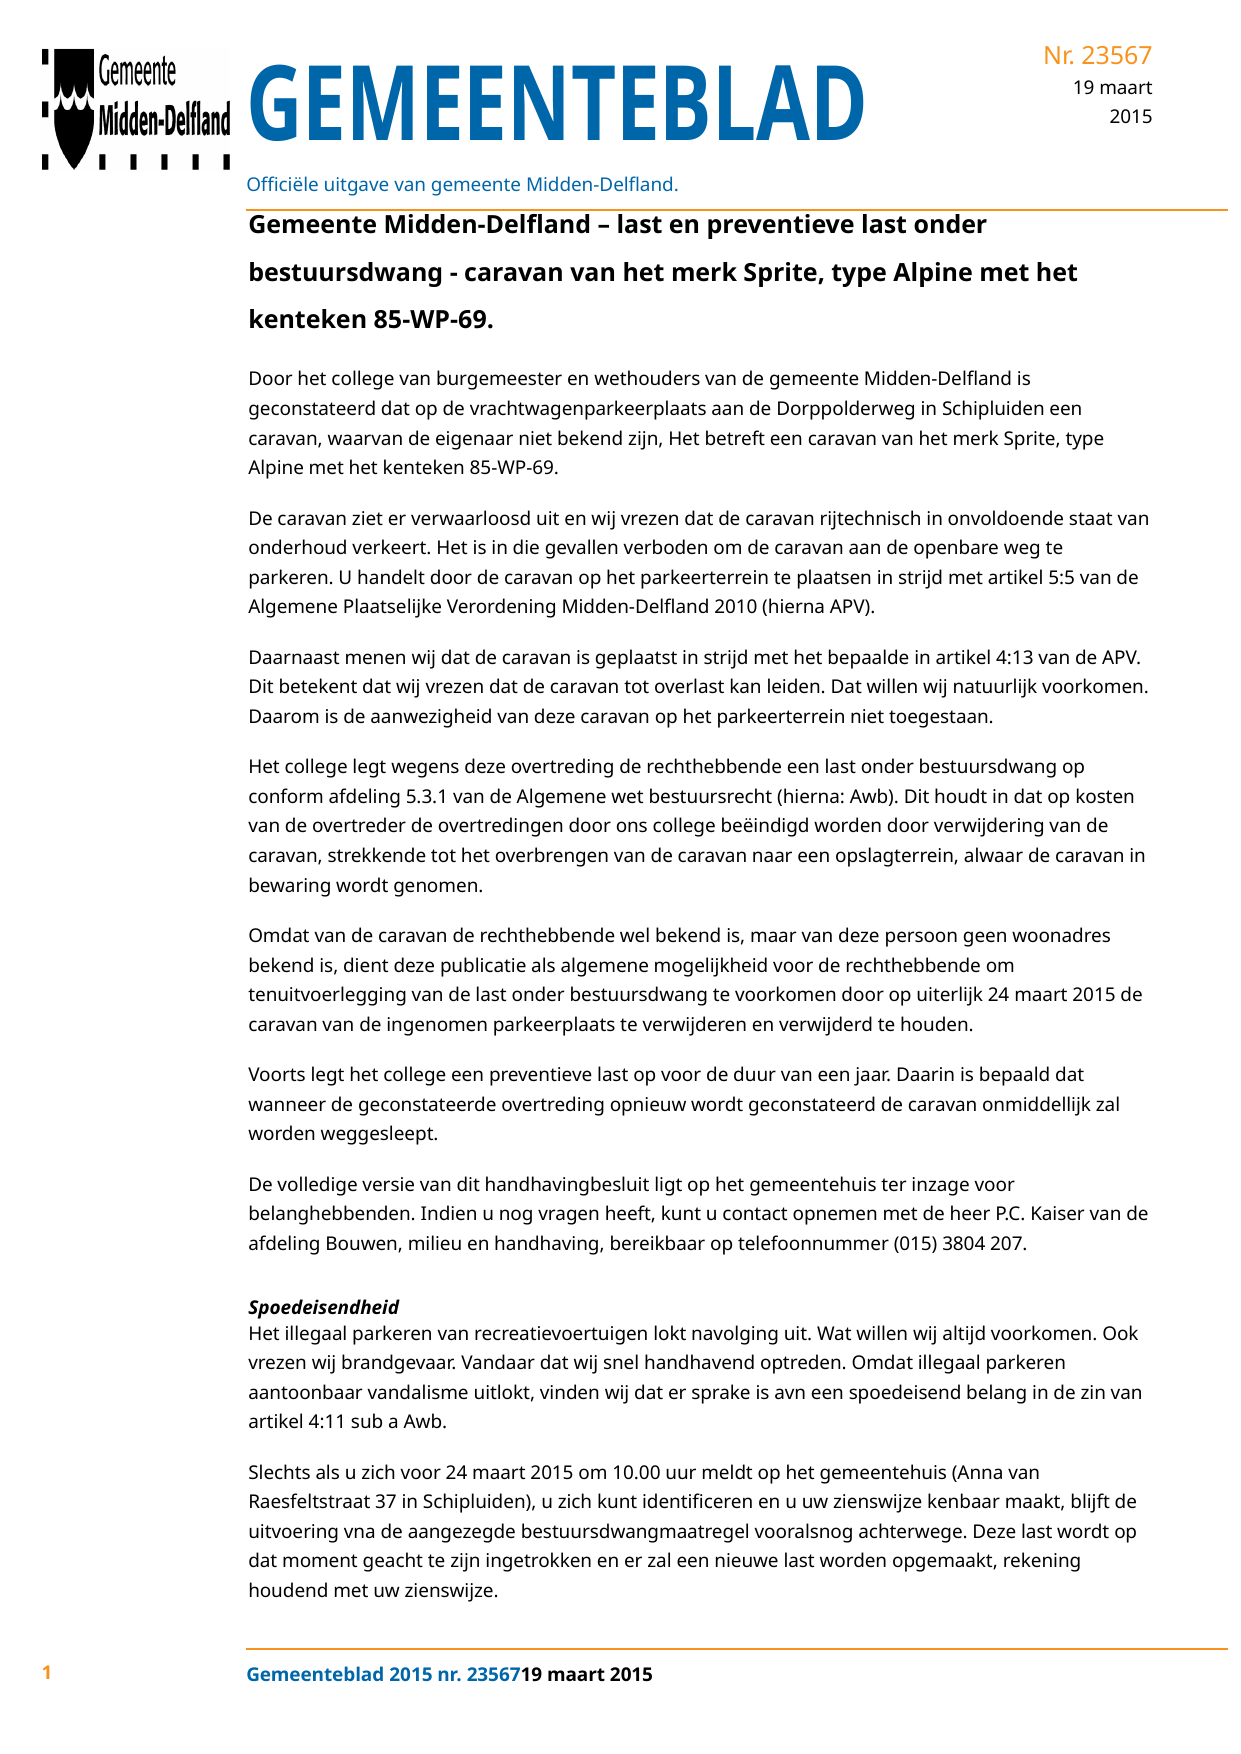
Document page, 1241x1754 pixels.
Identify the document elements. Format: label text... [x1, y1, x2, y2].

text Gemeente Midden-Delfland – last en preventieve last onder bestuursdwang - caravan van het merk Sprite, type Alpine met het kenteken 85-WP-69. [248, 211, 1152, 336]
text Slechts als u zich voor 24 maart 2015 om 10.00 uur meldt op het gemeentehuis (Anna van Raesfeltstraat 37 in Schipluiden), u zich kunt identificeren en u uw zienswijze kenbaar maakt, blijft de uitvoering vna de aangezegde bestuursdwangmaatregel vooralsnog achterwege. Deze last wordt op dat moment geacht te zijn ingetrokken en er zal een nieuwe last worden opgemaakt, rekening houdend met uw zienswijze. [248, 1459, 1152, 1603]
picture [41, 47, 231, 172]
text Spoedeisendheid [248, 1294, 1152, 1320]
text Omdat van de caravan de rechthebbende wel bekend is, maar van deze persoon geen woonadres bekend is, dient deze publicatie als algemene mogelijkheid voor de rechthebbende om tenuitvoerlegging van de last onder bestuursdwang te voorkomen door op uiterlijk 24 maart 2015 de caravan van de ingenomen parkeerplaats te verwijderen en verwijderd te houden. [248, 922, 1152, 1037]
text Door het college van burgemeester en wethouders van de gemeente Midden-Delfland is geconstateerd dat op de vrachtwagenparkeerplaats aan de Dorppolderweg in Schipluiden een caravan, waarvan de eigenaar niet bekend zijn, Het betreft een caravan van het merk Sprite, type Alpine met het kenteken 85-WP-69. [248, 366, 1152, 480]
text De volledige versie van dit handhavingbesluit ligt op het gemeentehuis ter inzage voor belanghebbenden. Indien u nog vragen heeft, kunt u contact opnemen met de heer P.C. Kaiser van de afdeling Bouwen, milieu en handhaving, bereikbaar op telefoonnummer (015) 3804 207. [248, 1171, 1152, 1256]
text Het illegaal parkeren van recreatievoertuigen lokt navolging uit. Wat willen wij altijd voorkomen. Ook vrezen wij brandgevaar. Vandaar dat wij snel handhavend optreden. Omdat illegaal parkeren aantoonbaar vandalisme uitlokt, vinden wij dat er sprake is avn een spoedeisend belang in de zin van artikel 4:11 sub a Awb. [248, 1320, 1152, 1434]
text Daarnaast menen wij dat de caravan is geplaatst in strijd met het bepaalde in artikel 4:13 van de APV. Dit betekent dat wij vrezen dat de caravan tot overlast kan leiden. Dat willen wij natuurlijk voorkomen. Daarom is de aanwezigheid van deze caravan op het parkeerterrein niet toegestaan. [248, 644, 1152, 729]
text Voorts legt het college een preventieve last op voor de duur van een jaar. Daarin is bepaald dat wanneer de geconstateerde overtreding opnieuw wordt geconstateerd de caravan onmiddellijk zal worden weggesleept. [248, 1061, 1152, 1146]
text De caravan ziet er verwaarloosd uit en wij vrezen dat de caravan rijtechnisch in onvoldoende staat van onderhoud verkeert. Het is in die gevallen verboden om de caravan aan de openbare weg te parkeren. U handelt door de caravan op het parkeerterrein te plaatsen in strijd met artikel 5:5 van de Algemene Plaatselijke Verordening Midden-Delfland 2010 (hierna APV). [248, 505, 1152, 619]
text Het college legt wegens deze overtreding de rechthebbende een last onder bestuursdwang op conform afdeling 5.3.1 van de Algemene wet bestuursrecht (hierna: Awb). Dit houdt in dat op kosten van de overtreder de overtredingen door ons college beëindigd worden door verwijdering van de caravan, strekkende tot het overbrengen van de caravan naar een opslagterrein, alwaar de caravan in bewaring wordt genomen. [248, 753, 1152, 897]
